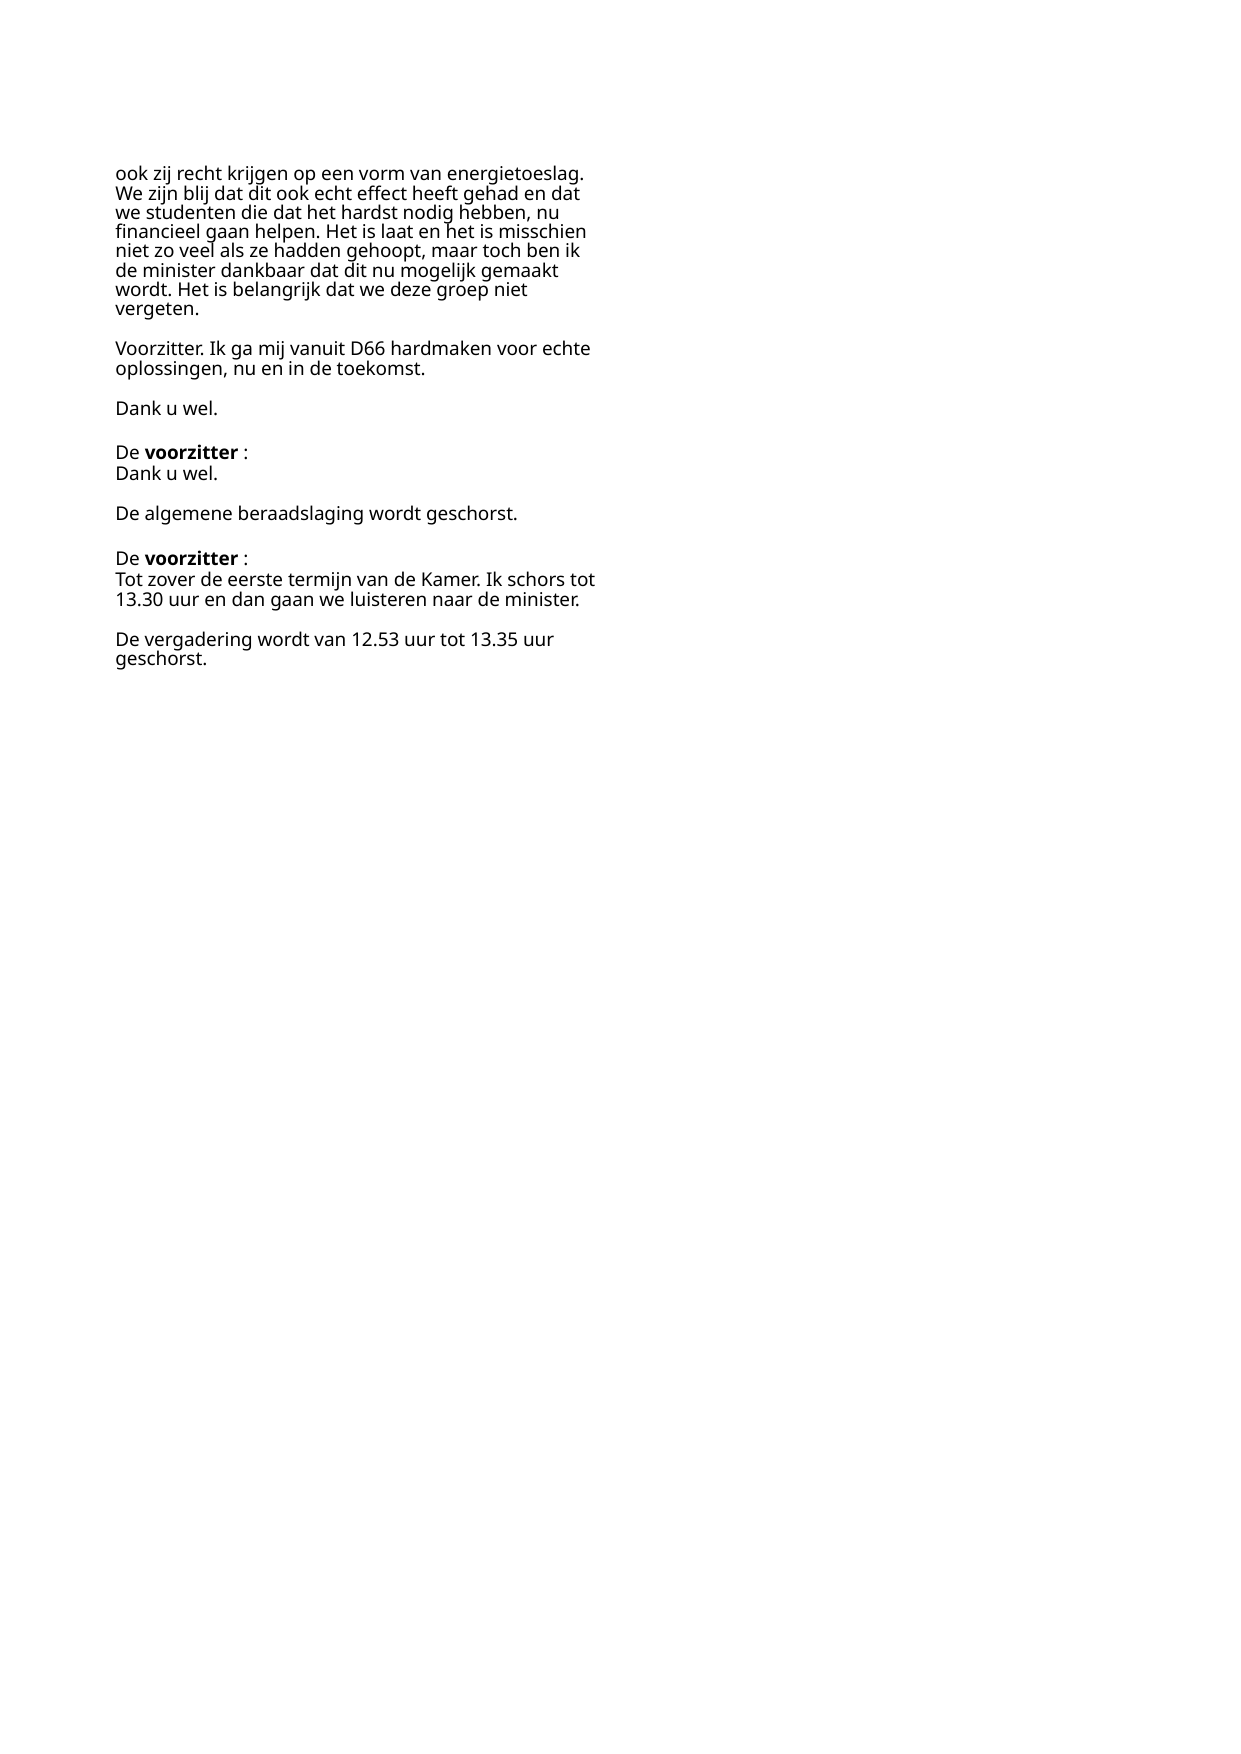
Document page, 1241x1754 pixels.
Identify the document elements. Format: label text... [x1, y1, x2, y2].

text Tot zover de eerste termijn van de Kamer. Ik schors tot 13.30 uur en dan gaan we luisteren naar de minister. [115, 571, 605, 610]
text ook zij recht krijgen op een vorm van energietoeslag. We zijn blij dat dit ook echt effect heeft gehad en dat we studenten die dat het hardst nodig hebben, nu financieel gaan helpen. Het is laat en het is misschien niet zo veel als ze hadden gehoopt, maar toch ben ik de minister dankbaar dat dit nu mogelijk gemaakt wordt. Het is belangrijk dat we deze groep niet vergeten. [115, 165, 605, 319]
text De voorzitter : [115, 439, 605, 465]
text Dank u wel. [115, 465, 605, 484]
text Voorzitter. Ik ga mij vanuit D66 hardmaken voor echte oplossingen, nu en in de toekomst. [115, 340, 605, 379]
text De vergadering wordt van 12.53 uur tot 13.35 uur geschorst. [115, 631, 605, 669]
text De voorzitter : [115, 546, 605, 571]
text De algemene beraadslaging wordt geschorst. [115, 505, 605, 525]
text Dank u wel. [115, 399, 605, 419]
